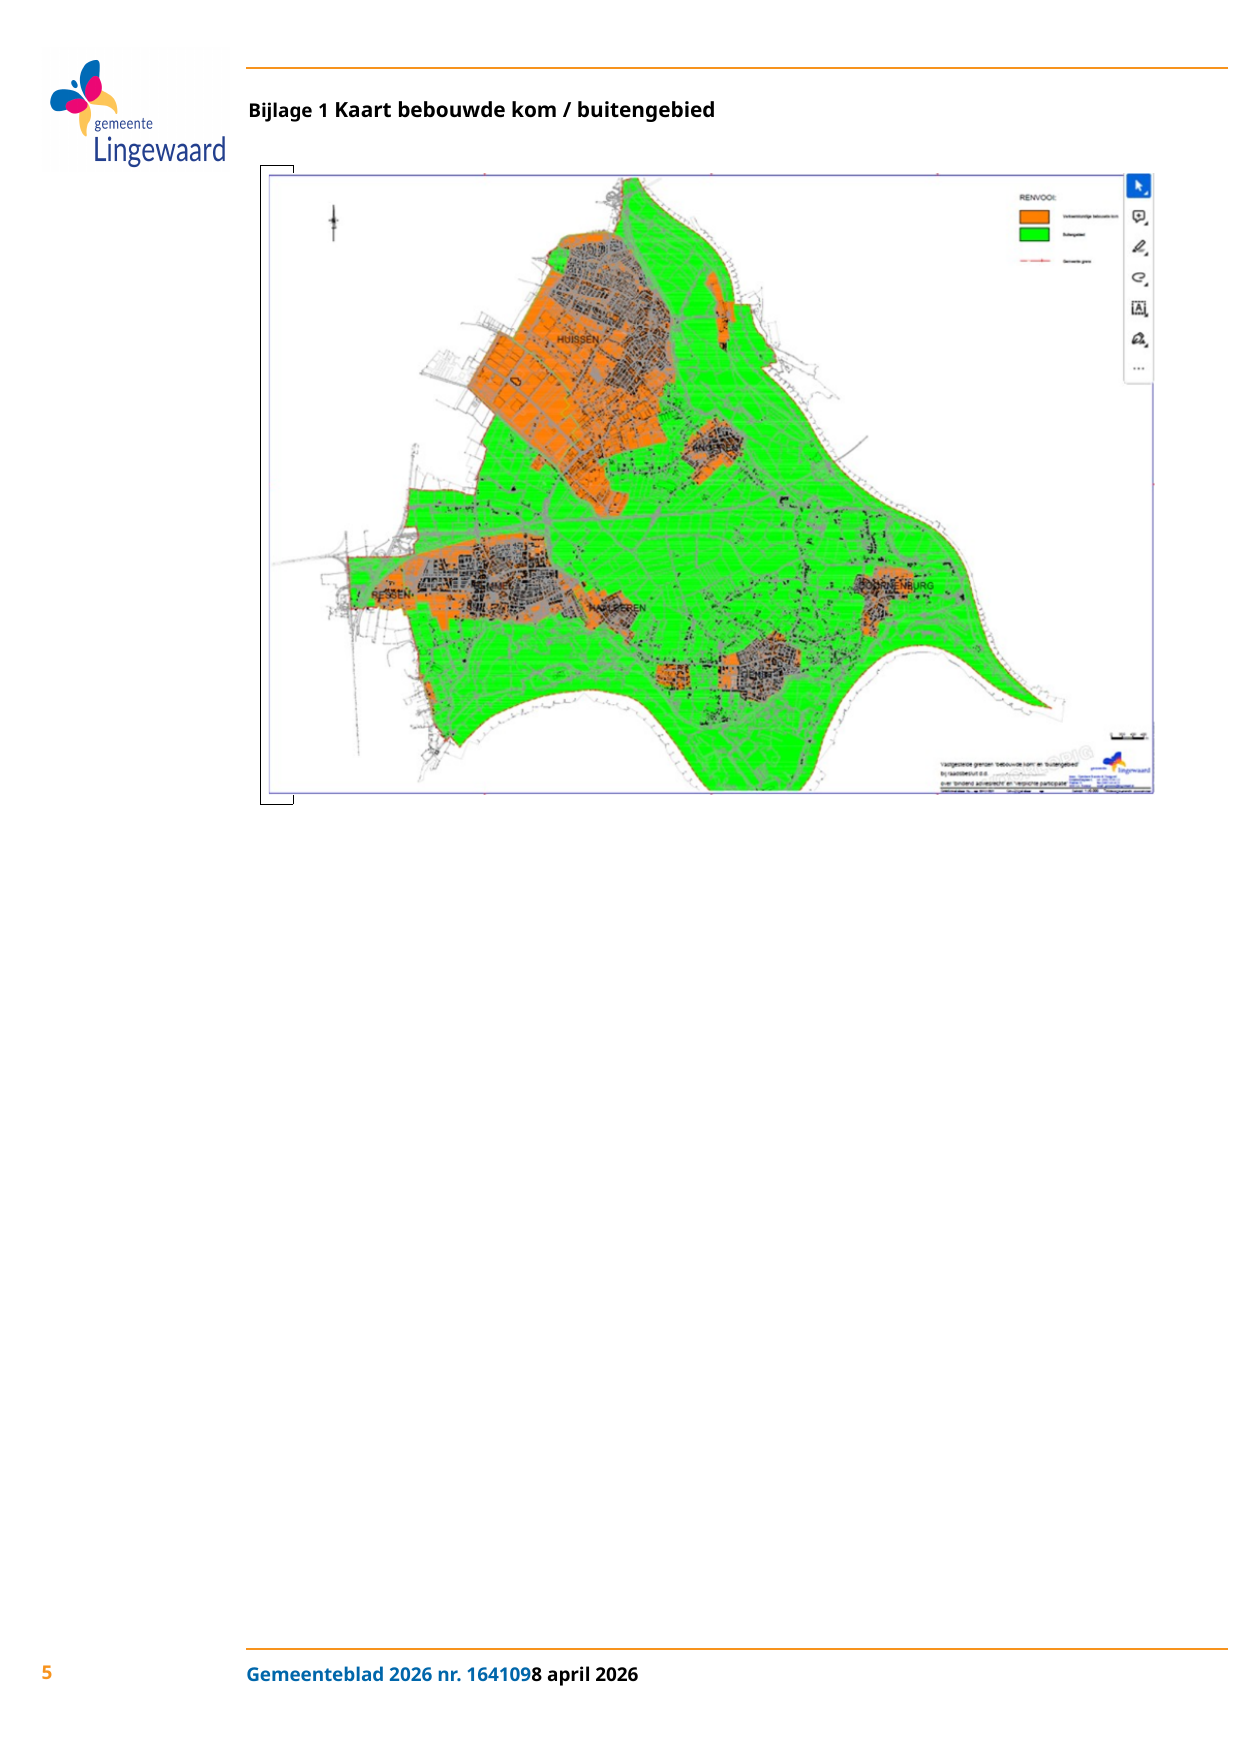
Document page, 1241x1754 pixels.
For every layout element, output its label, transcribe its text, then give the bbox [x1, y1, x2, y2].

picture [268, 173, 1155, 795]
text Bijlage 1 Kaart bebouwde kom / buitengebied [248, 95, 1152, 123]
picture [41, 47, 231, 172]
